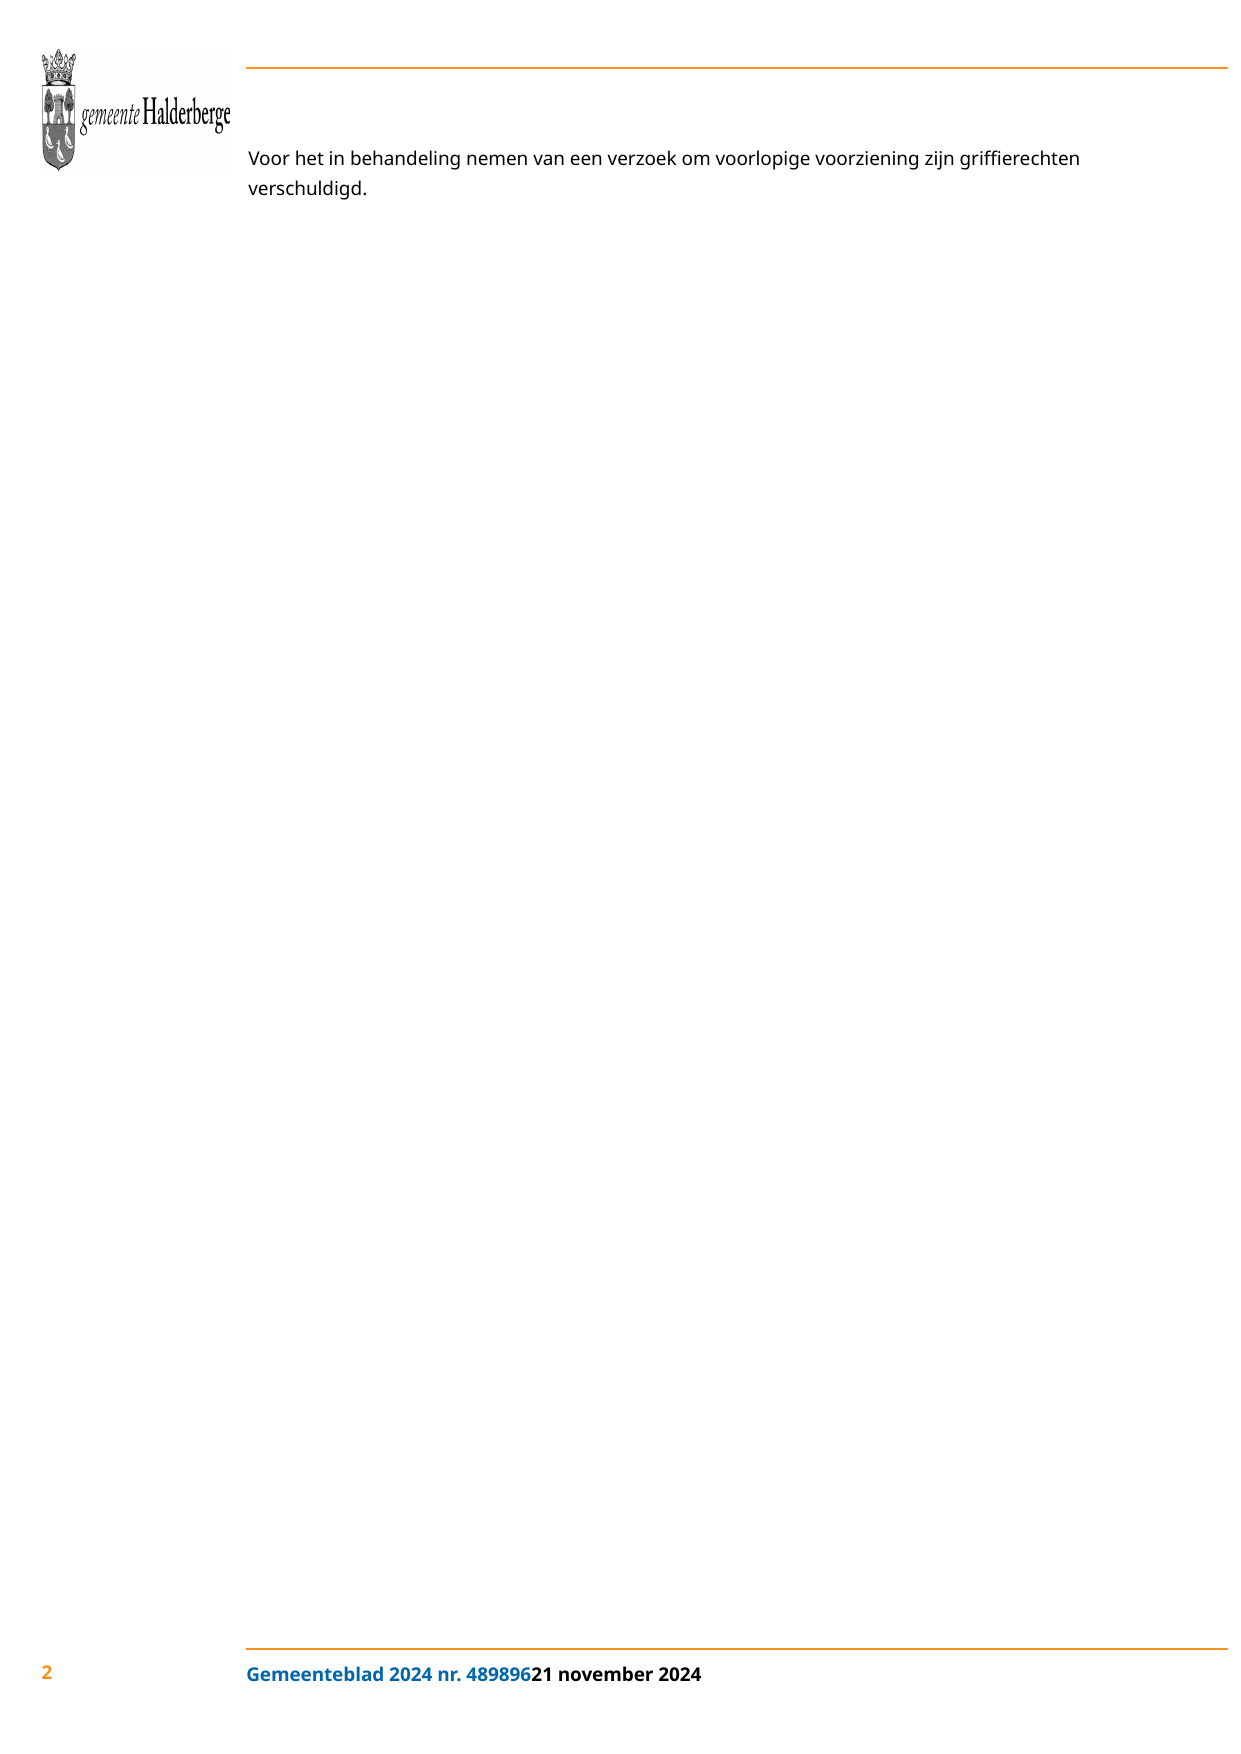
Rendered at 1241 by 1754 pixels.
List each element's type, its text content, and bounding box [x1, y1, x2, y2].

text Voor het in behandeling nemen van een verzoek om voorlopige voorziening zijn griffierechten verschuldigd. [248, 145, 1152, 201]
picture [41, 47, 231, 172]
